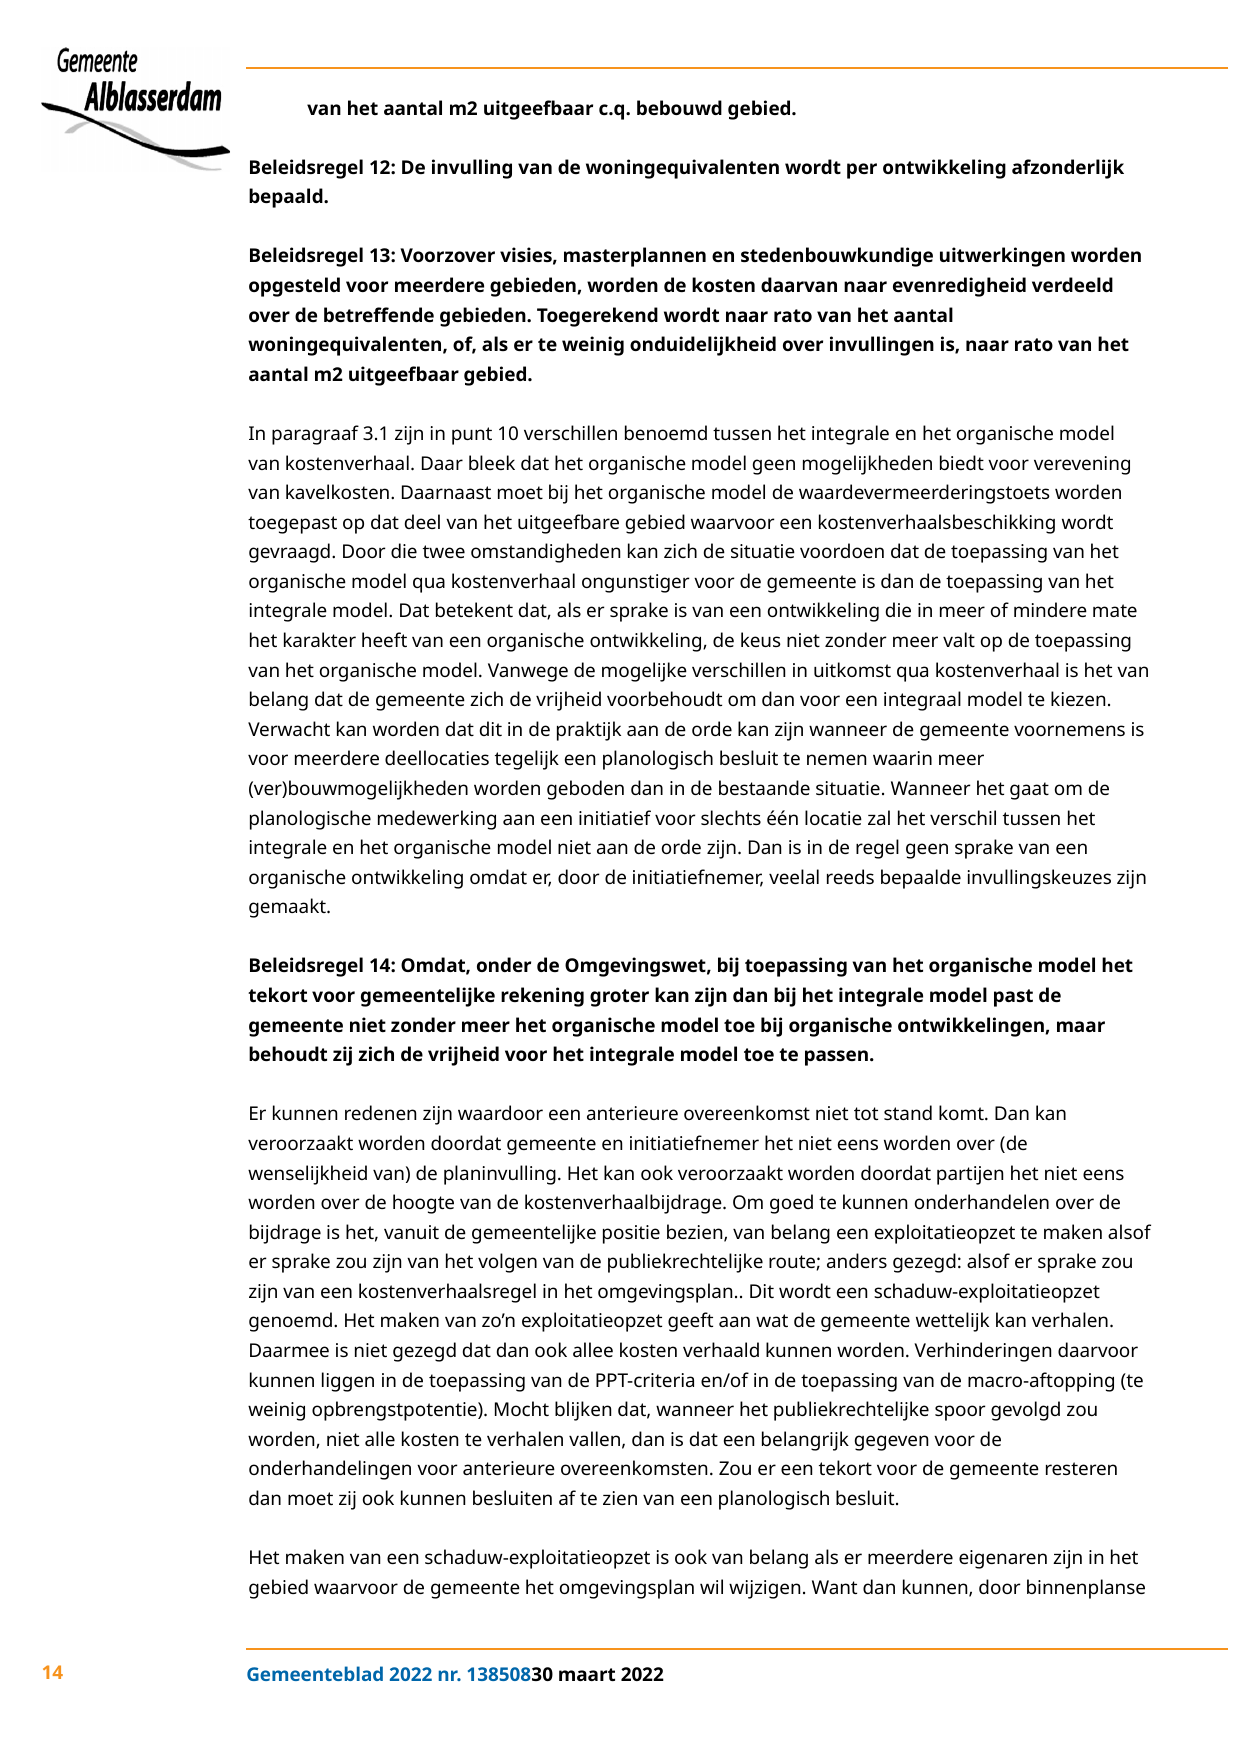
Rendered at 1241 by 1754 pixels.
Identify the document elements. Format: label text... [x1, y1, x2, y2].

list van het aantal m2 uitgeefbaar c.q. bebouwd gebied. [248, 95, 1152, 121]
text Beleidsregel 13: Voorzover visies, masterplannen en stedenbouwkundige uitwerkingen worden opgesteld voor meerdere gebieden, worden de kosten daarvan naar evenredigheid verdeeld over de betreffende gebieden. Toegerekend wordt naar rato van het aantal woningequivalenten, of, als er te weinig onduidelijkheid over invullingen is, naar rato van het aantal m2 uitgeefbaar gebied. [248, 243, 1152, 387]
text Beleidsregel 14: Omdat, onder de Omgevingswet, bij toepassing van het organische model het tekort voor gemeentelijke rekening groter kan zijn dan bij het integrale model past de gemeente niet zonder meer het organische model toe bij organische ontwikkelingen, maar behoudt zij zich de vrijheid voor het integrale model toe te passen. [248, 953, 1152, 1067]
text In paragraaf 3.1 zijn in punt 10 verschillen benoemd tussen het integrale en het organische model van kostenverhaal. Daar bleek dat het organische model geen mogelijkheden biedt voor verevening van kavelkosten. Daarnaast moet bij het organische model de waardevermeerderingstoets worden toegepast op dat deel van het uitgeefbare gebied waarvoor een kostenverhaalsbeschikking wordt gevraagd. Door die twee omstandigheden kan zich de situatie voordoen dat de toepassing van het organische model qua kostenverhaal ongunstiger voor de gemeente is dan de toepassing van het integrale model. Dat betekent dat, als er sprake is van een ontwikkeling die in meer of mindere mate het karakter heeft van een organische ontwikkeling, de keus niet zonder meer valt op de toepassing van het organische model. Vanwege de mogelijke verschillen in uitkomst qua kostenverhaal is het van belang dat de gemeente zich de vrijheid voorbehoudt om dan voor een integraal model te kiezen. Verwacht kan worden dat dit in de praktijk aan de orde kan zijn wanneer de gemeente voornemens is voor meerdere deellocaties tegelijk een planologisch besluit te nemen waarin meer (ver)bouwmogelijkheden worden geboden dan in de bestaande situatie. Wanneer het gaat om de planologische medewerking aan een initiatief voor slechts één locatie zal het verschil tussen het integrale en het organische model niet aan de orde zijn. Dan is in de regel geen sprake van een organische ontwikkeling omdat er, door de initiatiefnemer, veelal reeds bepaalde invullingskeuzes zijn gemaakt. [248, 420, 1152, 919]
picture [41, 47, 231, 172]
text Er kunnen redenen zijn waardoor een anterieure overeenkomst niet tot stand komt. Dan kan veroorzaakt worden doordat gemeente en initiatiefnemer het niet eens worden over (de wenselijkheid van) de planinvulling. Het kan ook veroorzaakt worden doordat partijen het niet eens worden over de hoogte van de kostenverhaalbijdrage. Om goed te kunnen onderhandelen over de bijdrage is het, vanuit de gemeentelijke positie bezien, van belang een exploitatieopzet te maken alsof er sprake zou zijn van het volgen van de publiekrechtelijke route; anders gezegd: alsof er sprake zou zijn van een kostenverhaalsregel in het omgevingsplan.. Dit wordt een schaduw-exploitatieopzet genoemd. Het maken van zo’n exploitatieopzet geeft aan wat de gemeente wettelijk kan verhalen. Daarmee is niet gezegd dat dan ook allee kosten verhaald kunnen worden. Verhinderingen daarvoor kunnen liggen in de toepassing van de PPT-criteria en/of in de toepassing van de macro-aftopping (te weinig opbrengstpotentie). Mocht blijken dat, wanneer het publiekrechtelijke spoor gevolgd zou worden, niet alle kosten te verhalen vallen, dan is dat een belangrijk gegeven voor de onderhandelingen voor anterieure overeenkomsten. Zou er een tekort voor de gemeente resteren dan moet zij ook kunnen besluiten af te zien van een planologisch besluit. [248, 1101, 1152, 1511]
text Het maken van een schaduw-exploitatieopzet is ook van belang als er meerdere eigenaren zijn in het gebied waarvoor de gemeente het omgevingsplan wil wijzigen. Want dan kunnen, door binnenplanse [248, 1544, 1152, 1600]
text Beleidsregel 12: De invulling van de woningequivalenten wordt per ontwikkeling afzonderlijk bepaald. [248, 154, 1152, 209]
